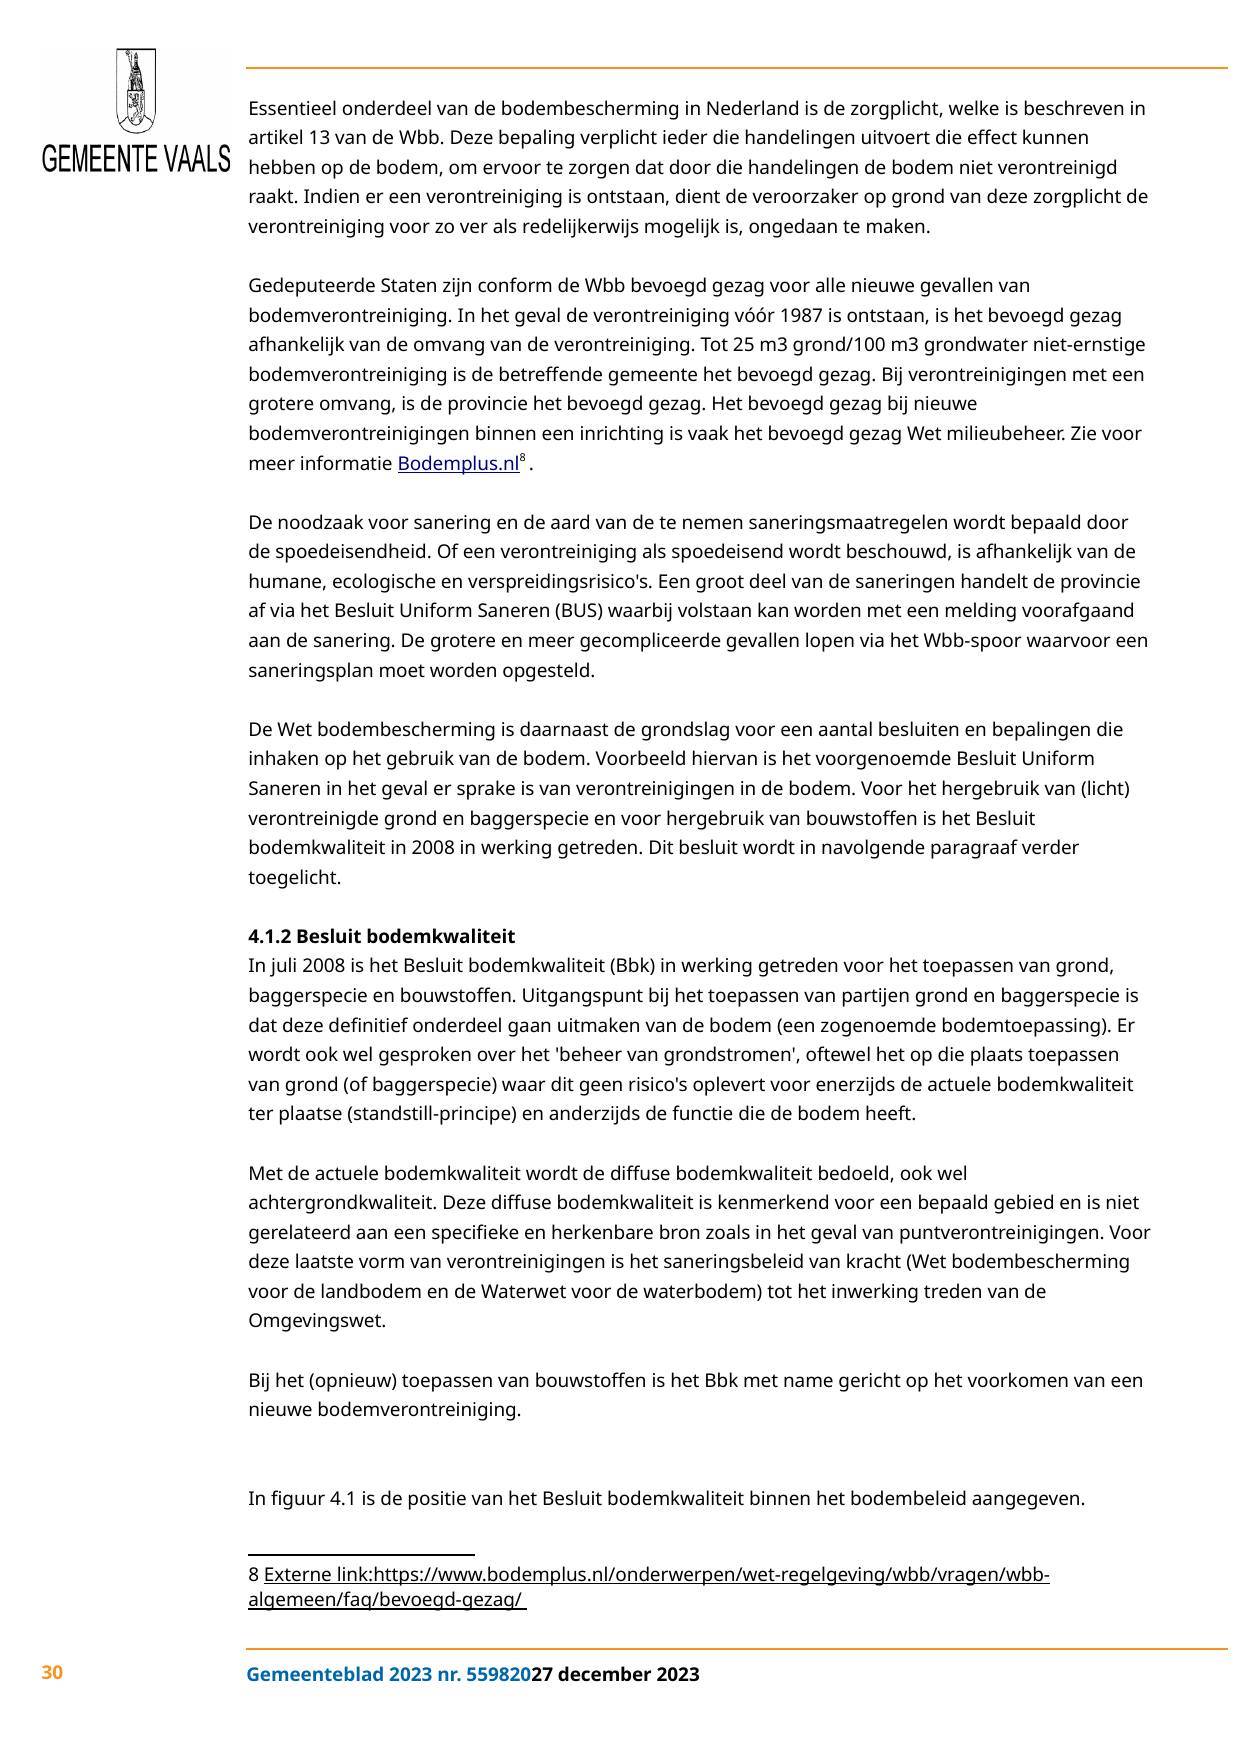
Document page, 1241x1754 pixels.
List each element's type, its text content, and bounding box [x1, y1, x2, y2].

text In juli 2008 is het Besluit bodemkwaliteit (Bbk) in werking getreden voor het toepassen van grond, baggerspecie en bouwstoffen. Uitgangspunt bij het toepassen van partijen grond en baggerspecie is dat deze definitief onderdeel gaan uitmaken van de bodem (een zogenoemde bodemtoepassing). Er wordt ook wel gesproken over het 'beheer van grondstromen', oftewel het op die plaats toepassen van grond (of baggerspecie) waar dit geen risico's oplevert voor enerzijds de actuele bodemkwaliteit ter plaatse (standstill-principe) en anderzijds de functie die de bodem heeft. [248, 953, 1152, 1126]
text Externe link:https://www.bodemplus.nl/onderwerpen/wet-regelgeving/wbb/vragen/wbb-algemeen/faq/bevoegd-gezag/ [248, 1561, 1152, 1612]
picture [41, 47, 231, 172]
text In figuur 4.1 is de positie van het Besluit bodemkwaliteit binnen het bodembeleid aangegeven. [248, 1485, 1152, 1511]
text Essentieel onderdeel van de bodembescherming in Nederland is de zorgplicht, welke is beschreven in artikel 13 van de Wbb. Deze bepaling verplicht ieder die handelingen uitvoert die effect kunnen hebben op de bodem, om ervoor te zorgen dat door die handelingen de bodem niet verontreinigd raakt. Indien er een verontreiniging is ontstaan, dient de veroorzaker op grond van deze zorgplicht de verontreiniging voor zo ver als redelijkerwijs mogelijk is, ongedaan te maken. [248, 95, 1152, 239]
text Bij het (opnieuw) toepassen van bouwstoffen is het Bbk met name gericht op het voorkomen van een nieuwe bodemverontreiniging. [248, 1367, 1152, 1422]
text 4.1.2 Besluit bodemkwaliteit [248, 923, 1152, 949]
text De Wet bodembescherming is daarnaast de grondslag voor een aantal besluiten en bepalingen die inhaken op het gebruik van de bodem. Voorbeeld hiervan is het voorgenoemde Besluit Uniform Saneren in het geval er sprake is van verontreinigingen in de bodem. Voor het hergebruik van (licht) verontreinigde grond en baggerspecie en voor hergebruik van bouwstoffen is het Besluit bodemkwaliteit in 2008 in werking getreden. Dit besluit wordt in navolgende paragraaf verder toegelicht. [248, 716, 1152, 890]
text De noodzaak voor sanering en de aard van de te nemen saneringsmaatregelen wordt bepaald door de spoedeisendheid. Of een verontreiniging als spoedeisend wordt beschouwd, is afhankelijk van de humane, ecologische en verspreidingsrisico's. Een groot deel van de saneringen handelt de provincie af via het Besluit Uniform Saneren (BUS) waarbij volstaan kan worden met een melding voorafgaand aan de sanering. De grotere en meer gecompliceerde gevallen lopen via het Wbb-spoor waarvoor een saneringsplan moet worden opgesteld. [248, 509, 1152, 683]
text Met de actuele bodemkwaliteit wordt de diffuse bodemkwaliteit bedoeld, ook wel achtergrondkwaliteit. Deze diffuse bodemkwaliteit is kenmerkend voor een bepaald gebied en is niet gerelateerd aan een specifieke en herkenbare bron zoals in het geval van puntverontreinigingen. Voor deze laatste vorm van verontreinigingen is het saneringsbeleid van kracht (Wet bodembescherming voor de landbodem en de Waterwet voor de waterbodem) tot het inwerking treden van de Omgevingswet. [248, 1160, 1152, 1333]
text Gedeputeerde Staten zijn conform de Wbb bevoegd gezag voor alle nieuwe gevallen van bodemverontreiniging. In het geval de verontreiniging vóór 1987 is ontstaan, is het bevoegd gezag afhankelijk van de omvang van de verontreiniging. Tot 25 m3 grond/100 m3 grondwater niet-ernstige bodemverontreiniging is de betreffende gemeente het bevoegd gezag. Bij verontreinigingen met een grotere omvang, is de provincie het bevoegd gezag. Het bevoegd gezag bij nieuwe bodemverontreinigingen binnen een inrichting is vaak het bevoegd gezag Wet milieubeheer. Zie voor meer informatie Bodemplus.nl. [248, 272, 1152, 476]
